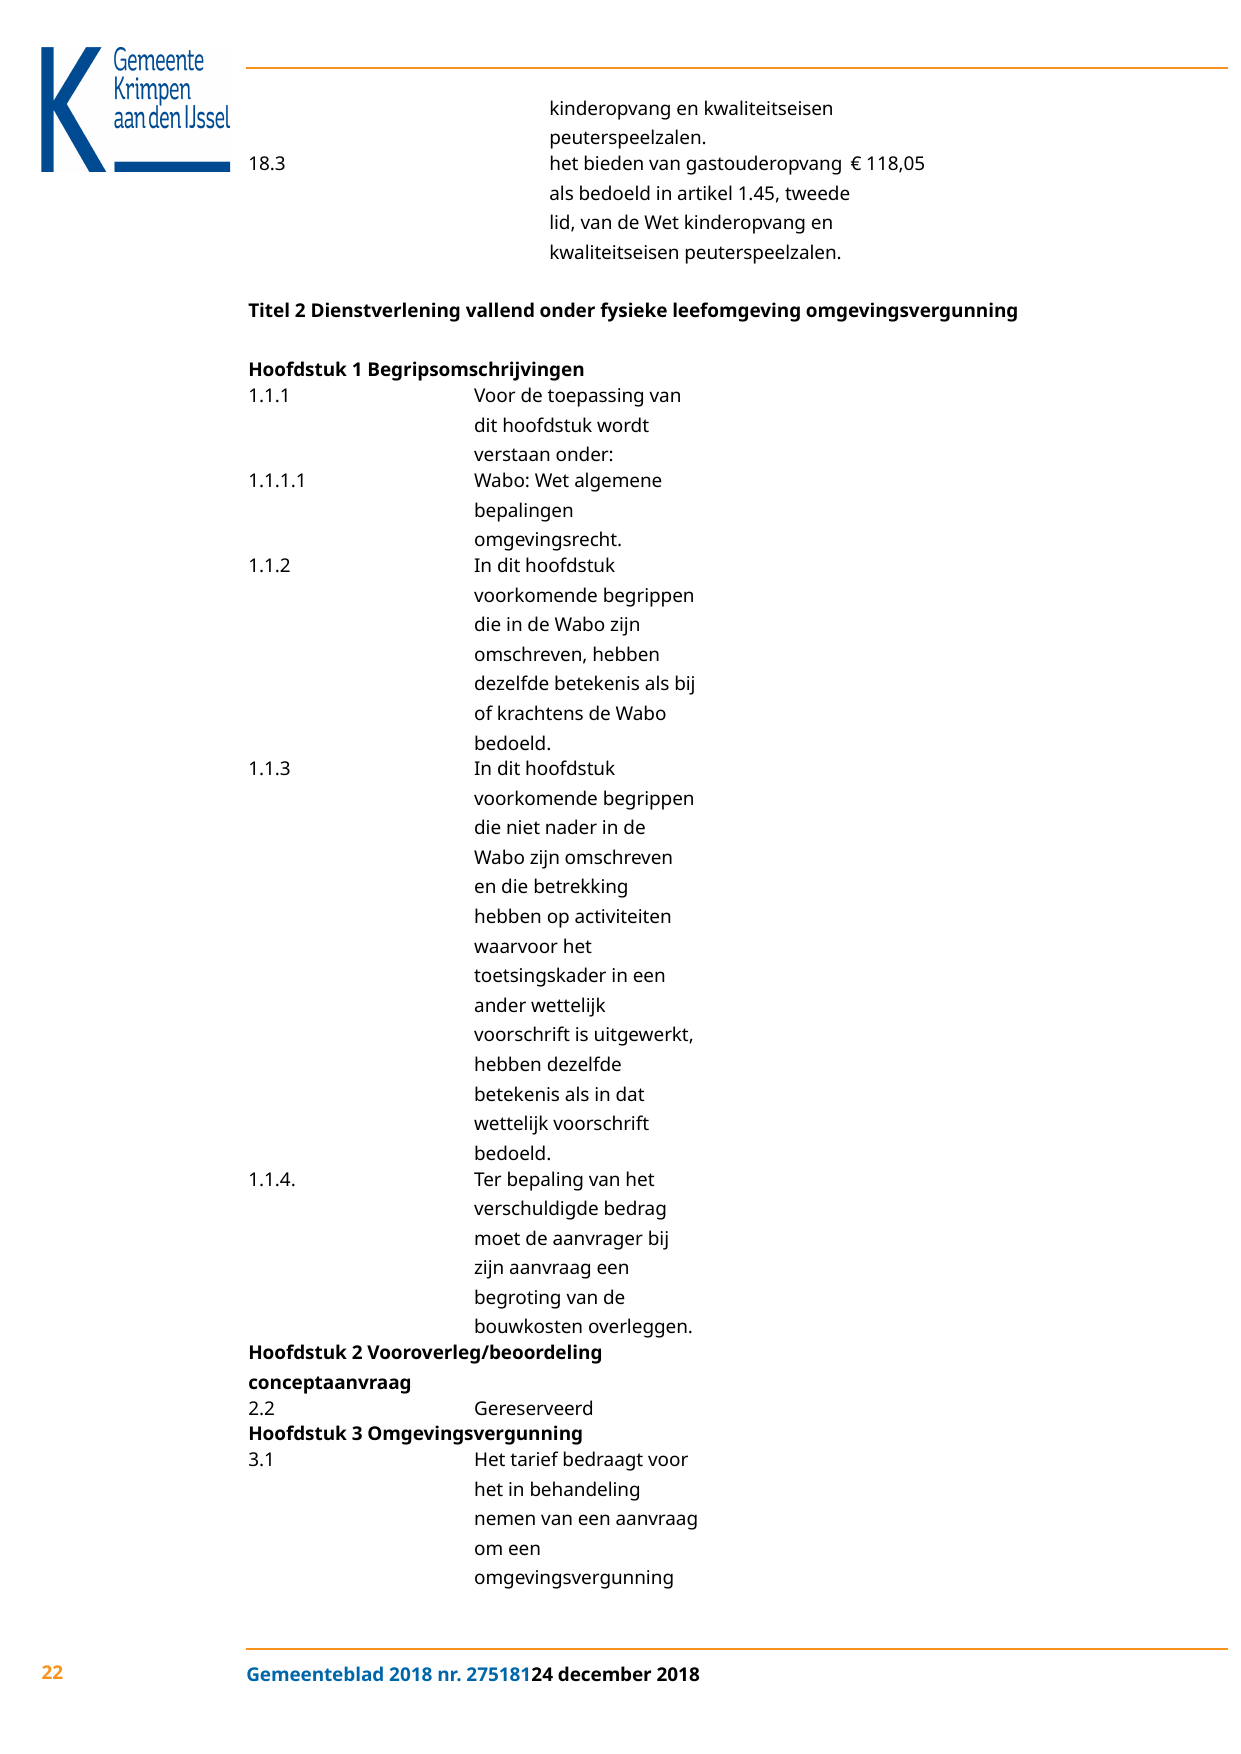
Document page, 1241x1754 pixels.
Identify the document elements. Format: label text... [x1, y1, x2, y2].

table_cell [248, 95, 549, 150]
table_cell [926, 755, 1152, 1166]
table_cell [700, 1446, 926, 1590]
table_cell kinderopvang en kwaliteitseisen peuterspeelzalen. [549, 95, 850, 150]
table_cell 1.1.2 [248, 552, 474, 755]
picture [41, 47, 231, 172]
table_cell In dit hoofdstuk voorkomende begrippen die in de Wabo zijn omschreven, hebben dezelfde betekenis als bij of krachtens de Wabo bedoeld. [474, 552, 700, 755]
table_cell Het tarief bedraagt voor het in behandeling nemen van een aanvraag om een omgevingsvergunning [474, 1446, 700, 1590]
table_cell Wabo: Wet algemene bepalingen omgevingsrecht. [474, 467, 700, 552]
table_cell 2.2 [248, 1395, 474, 1420]
table_cell 18.3 [248, 150, 549, 264]
table_cell [926, 1166, 1152, 1339]
text Titel 2 Dienstverlening vallend onder fysieke leefomgeving omgevingsvergunning [248, 297, 1152, 323]
table_cell € 118,05 [850, 150, 1152, 264]
table_cell [926, 1446, 1152, 1590]
table_cell Ter bepaling van het verschuldigde bedrag moet de aanvrager bij zijn aanvraag een begroting van de bouwkosten overleggen. [474, 1166, 700, 1339]
table_cell Hoofdstuk 3 Omgevingsvergunning [248, 1420, 700, 1446]
table_header Hoofdstuk 1 Begripsomschrijvingen [248, 357, 700, 382]
table_cell Gereserveerd [474, 1395, 700, 1420]
table_cell [700, 1395, 926, 1420]
table_cell [700, 755, 926, 1166]
table_cell [700, 467, 926, 552]
table_cell 3.1 [248, 1446, 474, 1590]
table_cell Voor de toepassing van dit hoofdstuk wordt verstaan onder: [474, 383, 700, 467]
table_cell [850, 95, 1152, 150]
table_cell [926, 1395, 1152, 1420]
table_cell [700, 552, 926, 755]
table_cell het bieden van gastouderopvang als bedoeld in artikel 1.45, tweede lid, van de Wet kinderopvang en kwaliteitseisen peuterspeelzalen. [549, 150, 850, 264]
table_cell [926, 552, 1152, 755]
table_cell [700, 383, 926, 467]
table_cell [700, 1166, 926, 1339]
table_cell 1.1.1.1 [248, 467, 474, 552]
table_cell [926, 383, 1152, 467]
table_cell 1.1.1 [248, 383, 474, 467]
table_cell [926, 467, 1152, 552]
table_cell 1.1.4. [248, 1166, 474, 1339]
table_cell In dit hoofdstuk voorkomende begrippen die niet nader in de Wabo zijn omschreven en die betrekking hebben op activiteiten waarvoor het toetsingskader in een ander wettelijk voorschrift is uitgewerkt, hebben dezelfde betekenis als in dat wettelijk voorschrift bedoeld. [474, 755, 700, 1166]
table_cell Hoofdstuk 2 Vooroverleg/beoordeling conceptaanvraag [248, 1339, 700, 1395]
table_cell 1.1.3 [248, 755, 474, 1166]
